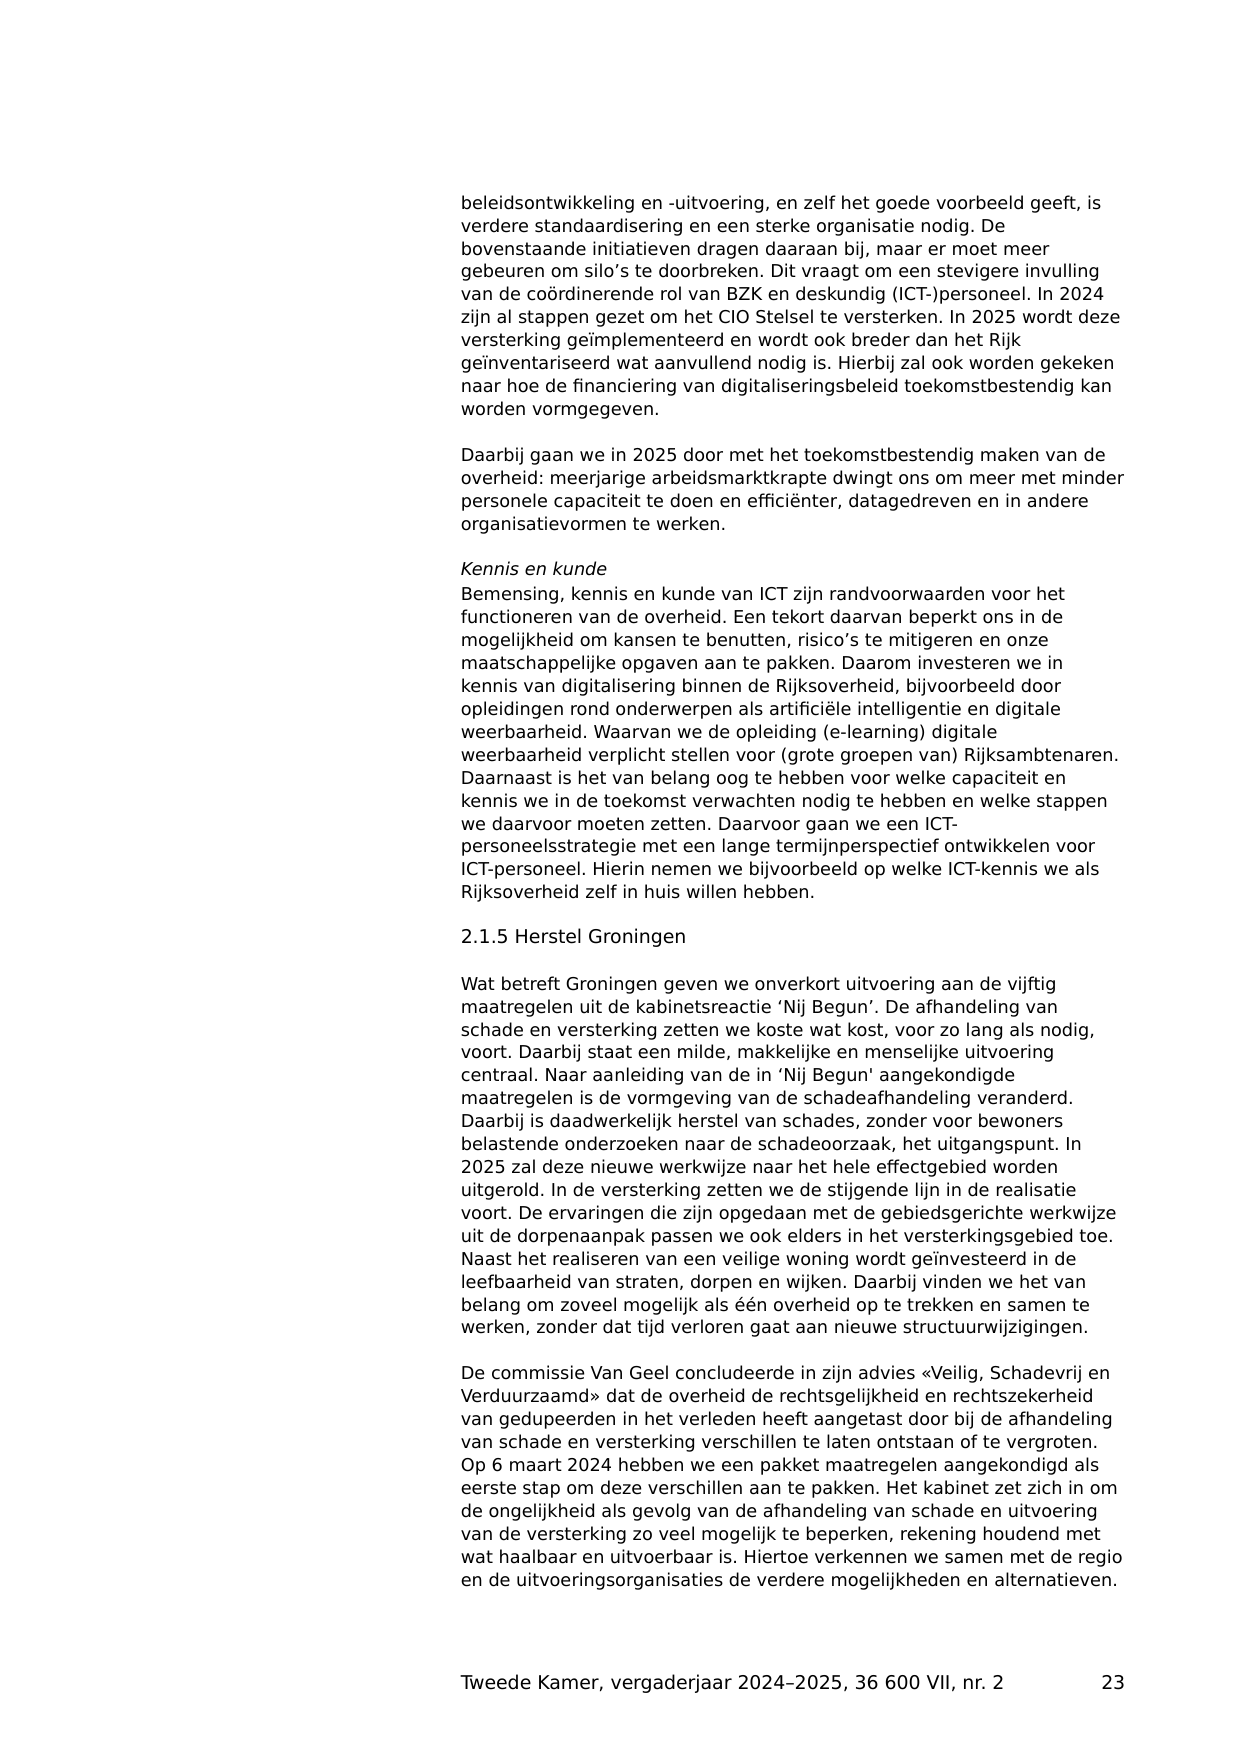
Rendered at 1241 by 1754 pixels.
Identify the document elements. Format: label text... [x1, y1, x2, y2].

text Kennis en kunde [461, 557, 1125, 580]
title 2.1.5 Herstel Groningen [461, 926, 1125, 948]
text Wat betreft Groningen geven we onverkort uitvoering aan de vijftig maatregelen uit de kabinetsreactie ‘Nij Begun’. De afhandeling van schade en versterking zetten we koste wat kost, voor zo lang als nodig, voort. Daarbij staat een milde, makkelijke en menselijke uitvoering centraal. Naar aanleiding van de in ‘Nij Begun' aangekondigde maatregelen is de vormgeving van de schadeafhandeling veranderd. Daarbij is daadwerkelijk herstel van schades, zonder voor bewoners belastende onderzoeken naar de schadeoorzaak, het uitgangspunt. In 2025 zal deze nieuwe werkwijze naar het hele effectgebied worden uitgerold. In de versterking zetten we de stijgende lijn in de realisatie voort. De ervaringen die zijn opgedaan met de gebiedsgerichte werkwijze uit de dorpenaanpak passen we ook elders in het versterkingsgebied toe. Naast het realiseren van een veilige woning wordt geïnvesteerd in de leefbaarheid van straten, dorpen en wijken. Daarbij vinden we het van belang om zoveel mogelijk als één overheid op te trekken en samen te werken, zonder dat tijd verloren gaat aan nieuwe structuurwijzigingen. [461, 972, 1125, 1338]
text Daarbij gaan we in 2025 door met het toekomstbestendig maken van de overheid: meerjarige arbeidsmarktkrapte dwingt ons om meer met minder personele capaciteit te doen en efficiënter, datagedreven en in andere organisatievormen te werken. [461, 443, 1125, 534]
text Bemensing, kennis en kunde van ICT zijn randvoorwaarden voor het functioneren van de overheid. Een tekort daarvan beperkt ons in de mogelijkheid om kansen te benutten, risico’s te mitigeren en onze maatschappelijke opgaven aan te pakken. Daarom investeren we in kennis van digitalisering binnen de Rijksoverheid, bijvoorbeeld door opleidingen rond onderwerpen als artificiële intelligentie en digitale weerbaarheid. Waarvan we de opleiding (e-learning) digitale weerbaarheid verplicht stellen voor (grote groepen van) Rijksambtenaren. Daarnaast is het van belang oog te hebben voor welke capaciteit en kennis we in de toekomst verwachten nodig te hebben en welke stappen we daarvoor moeten zetten. Daarvoor gaan we een ICT-personeelsstrategie met een lange termijnperspectief ontwikkelen voor ICT-personeel. Hierin nemen we bijvoorbeeld op welke ICT-kennis we als Rijksoverheid zelf in huis willen hebben. [461, 582, 1125, 903]
text beleidsontwikkeling en -uitvoering, en zelf het goede voorbeeld geeft, is verdere standaardisering en een sterke organisatie nodig. De bovenstaande initiatieven dragen daaraan bij, maar er moet meer gebeuren om silo’s te doorbreken. Dit vraagt om een stevigere invulling van de coördinerende rol van BZK en deskundig (ICT-)personeel. In 2024 zijn al stappen gezet om het CIO Stelsel te versterken. In 2025 wordt deze versterking geïmplementeerd en wordt ook breder dan het Rijk geïnventariseerd wat aanvullend nodig is. Hierbij zal ook worden gekeken naar hoe de financiering van digitaliseringsbeleid toekomstbestendig kan worden vormgegeven. [461, 191, 1125, 420]
text De commissie Van Geel concludeerde in zijn advies «Veilig, Schadevrij en Verduurzaamd» dat de overheid de rechtsgelijkheid en rechtszekerheid van gedupeerden in het verleden heeft aangetast door bij de afhandeling van schade en versterking verschillen te laten ontstaan of te vergroten. Op 6 maart 2024 hebben we een pakket maatregelen aangekondigd als eerste stap om deze verschillen aan te pakken. Het kabinet zet zich in om de ongelijkheid als gevolg van de afhandeling van schade en uitvoering van de versterking zo veel mogelijk te beperken, rekening houdend met wat haalbaar en uitvoerbaar is. Hiertoe verkennen we samen met de regio en de uitvoeringsorganisaties de verdere mogelijkheden en alternatieven. [461, 1361, 1125, 1591]
